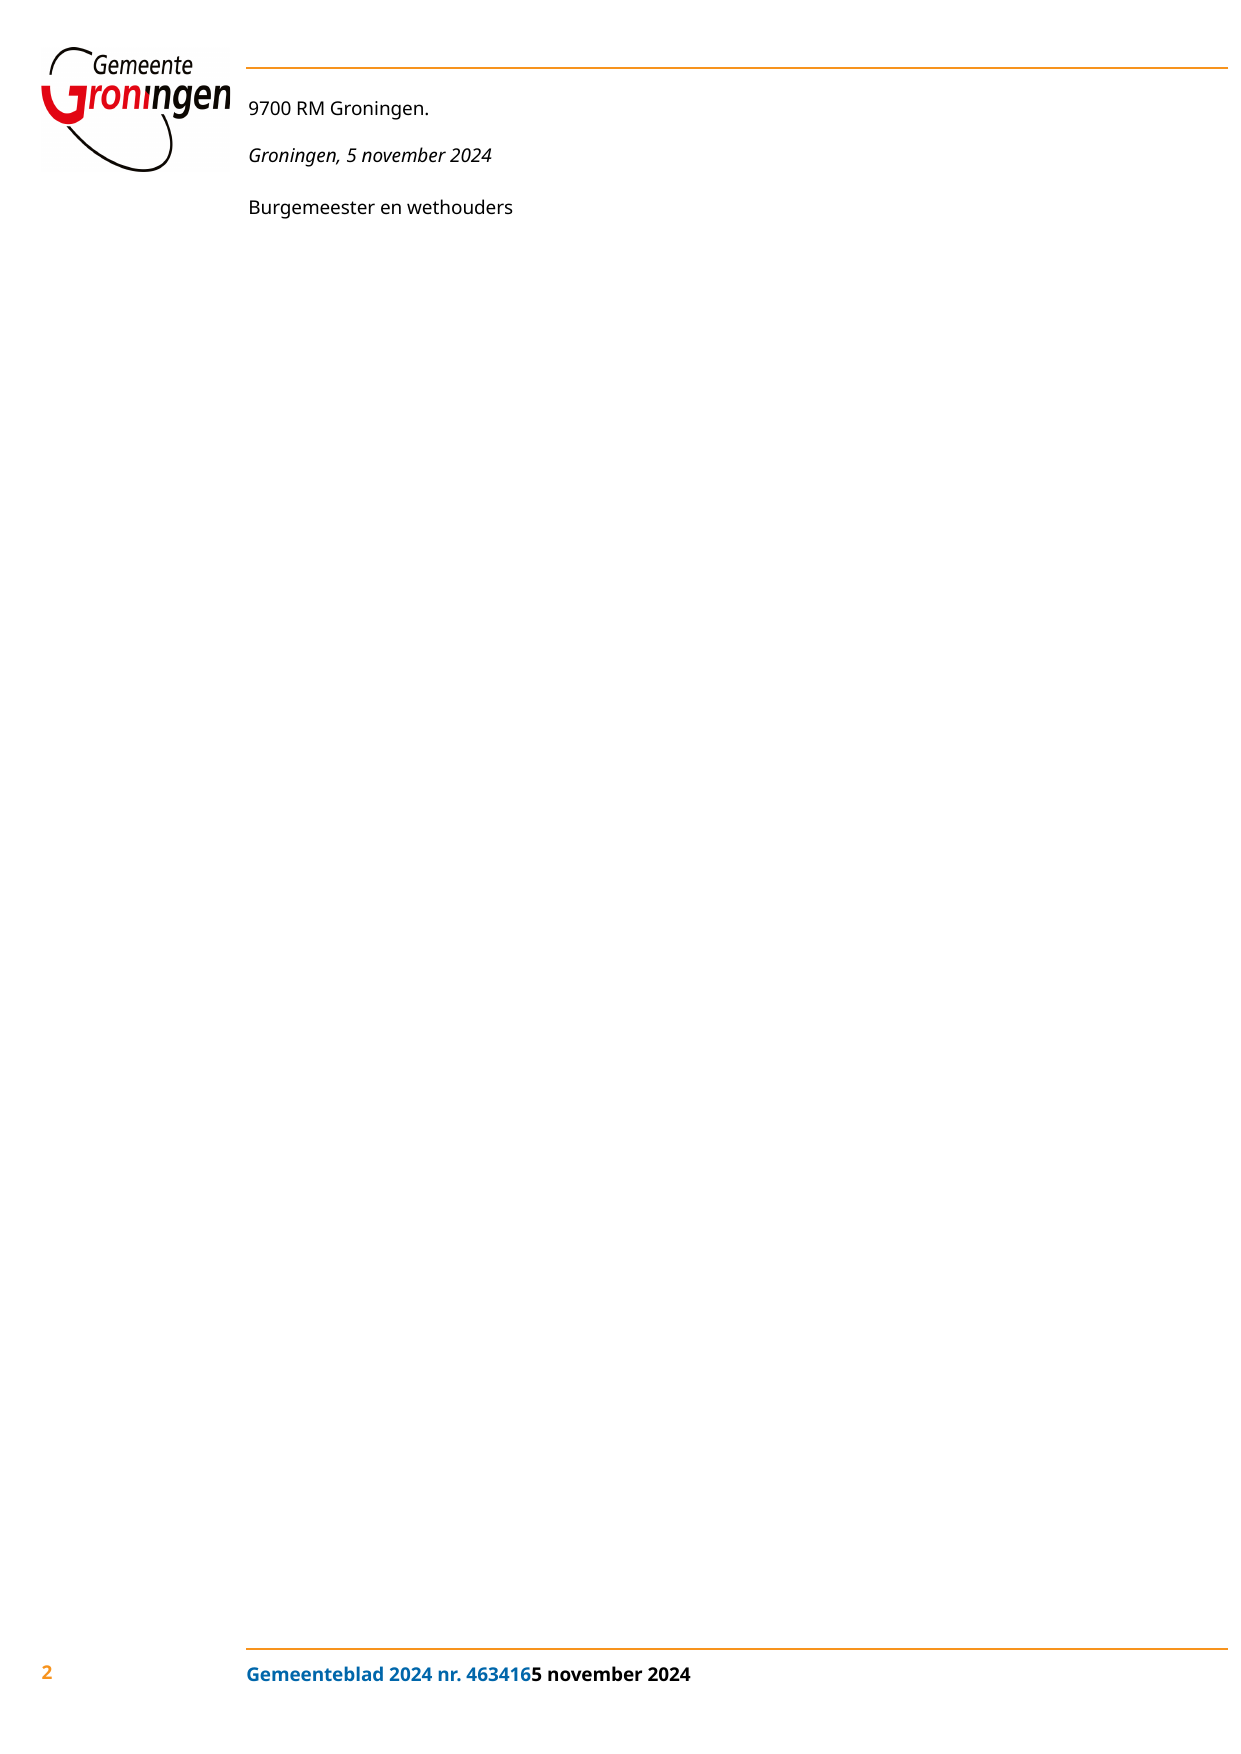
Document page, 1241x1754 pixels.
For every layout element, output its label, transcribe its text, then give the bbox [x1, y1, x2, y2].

text Groningen, 5 november 2024 [248, 143, 1152, 168]
text Burgemeester en wethouders [248, 194, 1152, 220]
text 9700 RM Groningen. [248, 95, 1152, 121]
picture [41, 47, 231, 172]
